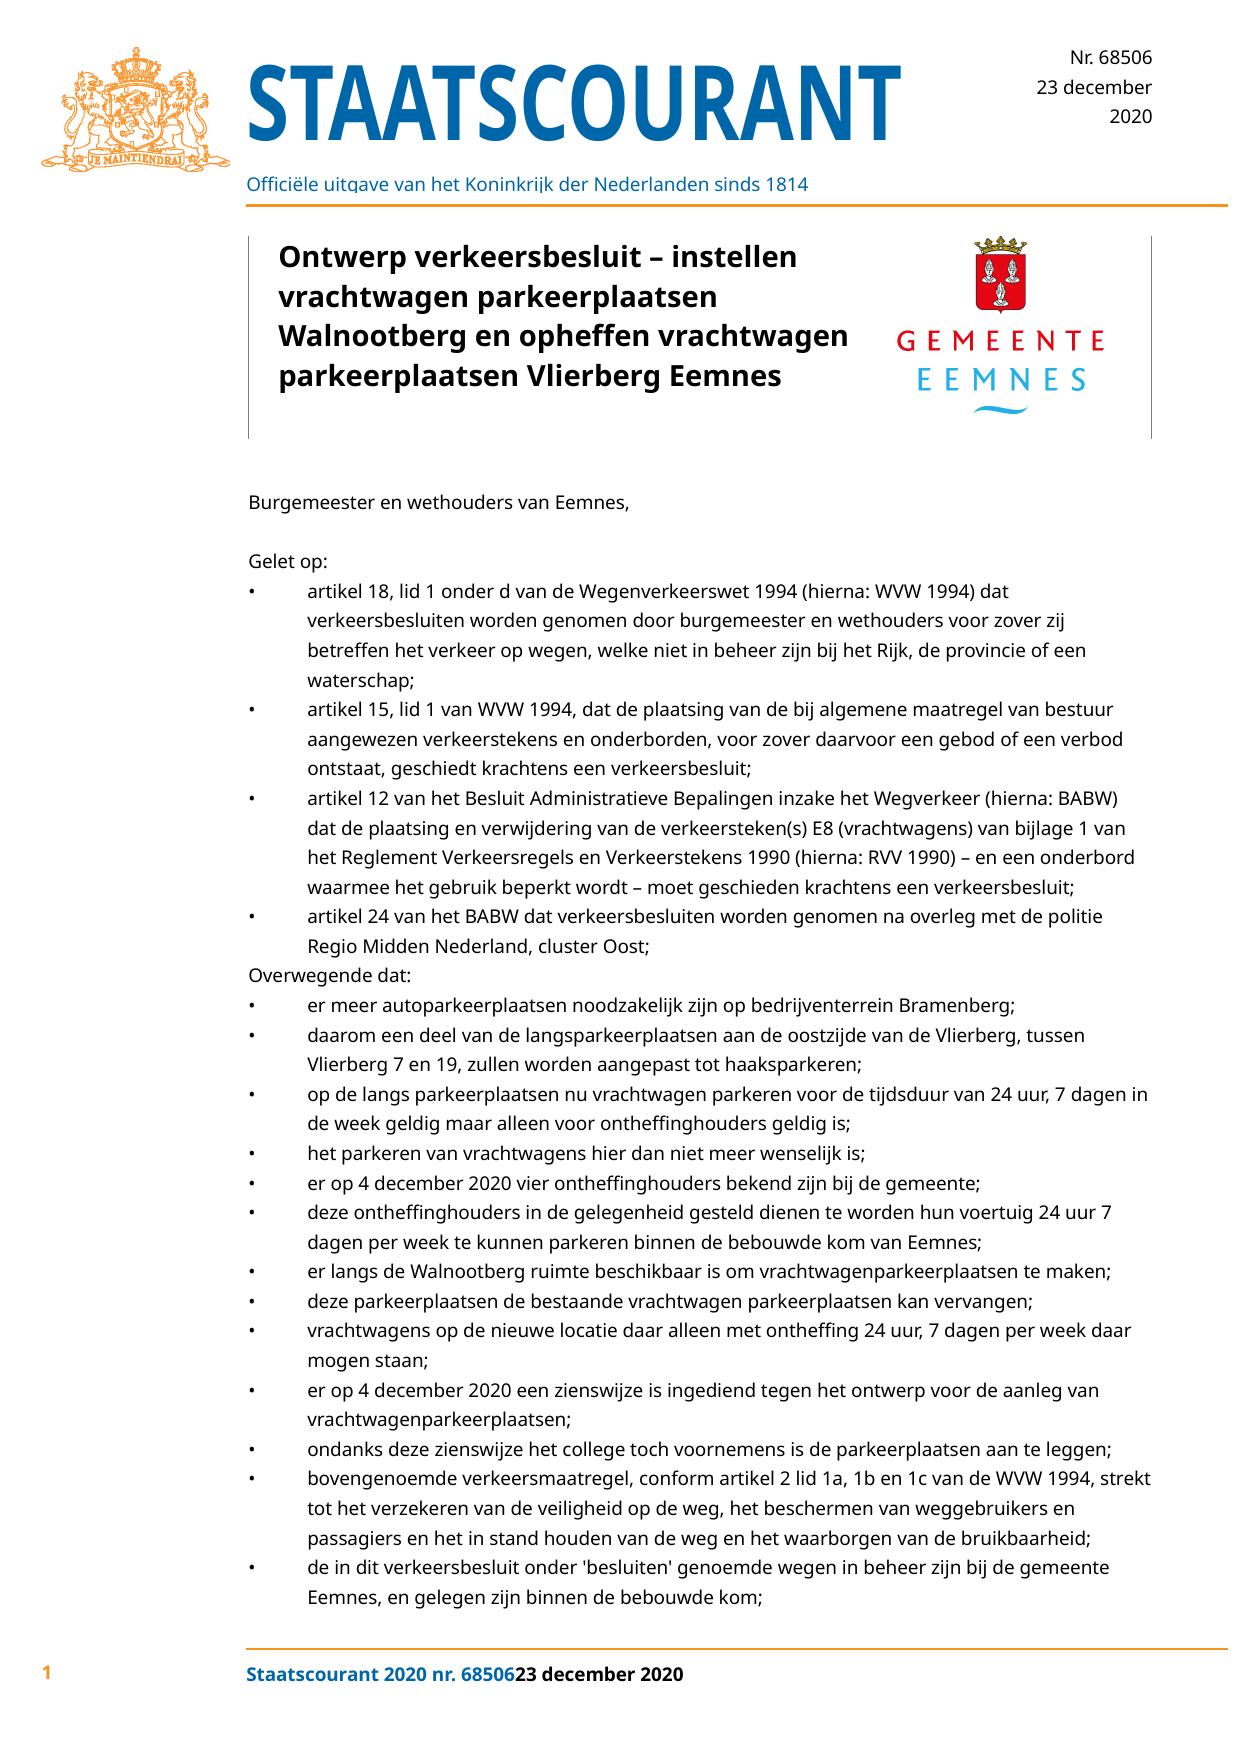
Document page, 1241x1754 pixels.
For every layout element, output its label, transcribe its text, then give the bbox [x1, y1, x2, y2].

text Burgemeester en wethouders van Eemnes, [248, 489, 1152, 515]
list de in dit verkeersbesluit onder 'besluiten' genoemde wegen in beheer zijn bij de gemeente Eemnes, en gelegen zijn binnen de bebouwde kom; [248, 1554, 1152, 1610]
list vrachtwagens op de nieuwe locatie daar alleen met ontheffing 24 uur, 7 dagen per week daar mogen staan; [248, 1318, 1152, 1373]
list artikel 18, lid 1 onder d van de Wegenverkeerswet 1994 (hierna: WVW 1994) dat verkeersbesluiten worden genomen door burgemeester en wethouders voor zover zij betreffen het verkeer op wegen, welke niet in beheer zijn bij het Rijk, de provincie of een waterschap; [248, 578, 1152, 693]
list er op 4 december 2020 vier ontheffinghouders bekend zijn bij de gemeente; [248, 1170, 1152, 1196]
list bovengenoemde verkeersmaatregel, conform artikel 2 lid 1a, 1b en 1c van de WVW 1994, strekt tot het verzekeren van de veiligheid op de weg, het beschermen van weggebruikers en passagiers en het in stand houden van de weg en het waarborgen van de bruikbaarheid; [248, 1466, 1152, 1551]
list op de langs parkeerplaatsen nu vrachtwagen parkeren voor de tijdsduur van 24 uur, 7 dagen in de week geldig maar alleen voor ontheffinghouders geldig is; [248, 1081, 1152, 1136]
table_header [1104, 236, 1151, 413]
list daarom een deel van de langsparkeerplaatsen aan de oostzijde van de Vlierberg, tussen Vlierberg 7 en 19, zullen worden aangepast tot haaksparkeren; [248, 1022, 1152, 1077]
list artikel 24 van het BABW dat verkeersbesluiten worden genomen na overleg met de politie Regio Midden Nederland, cluster Oost; [248, 903, 1152, 959]
list deze ontheffinghouders in de gelegenheid gesteld dienen te worden hun voertuig 24 uur 7 dagen per week te kunnen parkeren binnen de bebouwde kom van Eemnes; [248, 1199, 1152, 1255]
list er op 4 december 2020 een zienswijze is ingediend tegen het ontwerp voor de aanleg van vrachtwagenparkeerplaatsen; [248, 1377, 1152, 1432]
table_header Ontwerp verkeersbesluit – instellen vrachtwagen parkeerplaatsen Walnootberg en opheffen vrachtwagen parkeerplaatsen Vlierberg Eemnes [249, 236, 850, 439]
table_header [850, 236, 897, 413]
list artikel 12 van het Besluit Administratieve Bepalingen inzake het Wegverkeer (hierna: BABW) dat de plaatsing en verwijdering van de verkeersteken(s) E8 (vrachtwagens) van bijlage 1 van het Reglement Verkeersregels en Verkeerstekens 1990 (hierna: RVV 1990) – en een onderbord waarmee het gebruik beperkt wordt – moet geschieden krachtens een verkeersbesluit; [248, 785, 1152, 900]
list het parkeren van vrachtwagens hier dan niet meer wenselijk is; [248, 1140, 1152, 1166]
list ondanks deze zienswijze het college toch voornemens is de parkeerplaatsen aan te leggen; [248, 1436, 1152, 1462]
picture [41, 47, 231, 172]
list er meer autoparkeerplaatsen noodzakelijk zijn op bedrijventerrein Bramenberg; [248, 992, 1152, 1018]
text Overwegende dat: [248, 963, 1152, 988]
picture [897, 236, 1104, 414]
text Gelet op: [248, 548, 1152, 574]
list artikel 15, lid 1 van WVW 1994, dat de plaatsing van de bij algemene maatregel van bestuur aangewezen verkeerstekens en onderborden, voor zover daarvoor een gebod of een verbod ontstaat, geschiedt krachtens een verkeersbesluit; [248, 696, 1152, 781]
list er langs de Walnootberg ruimte beschikbaar is om vrachtwagenparkeerplaatsen te maken; [248, 1258, 1152, 1284]
table_header [850, 414, 1151, 439]
list deze parkeerplaatsen de bestaande vrachtwagen parkeerplaatsen kan vervangen; [248, 1288, 1152, 1314]
